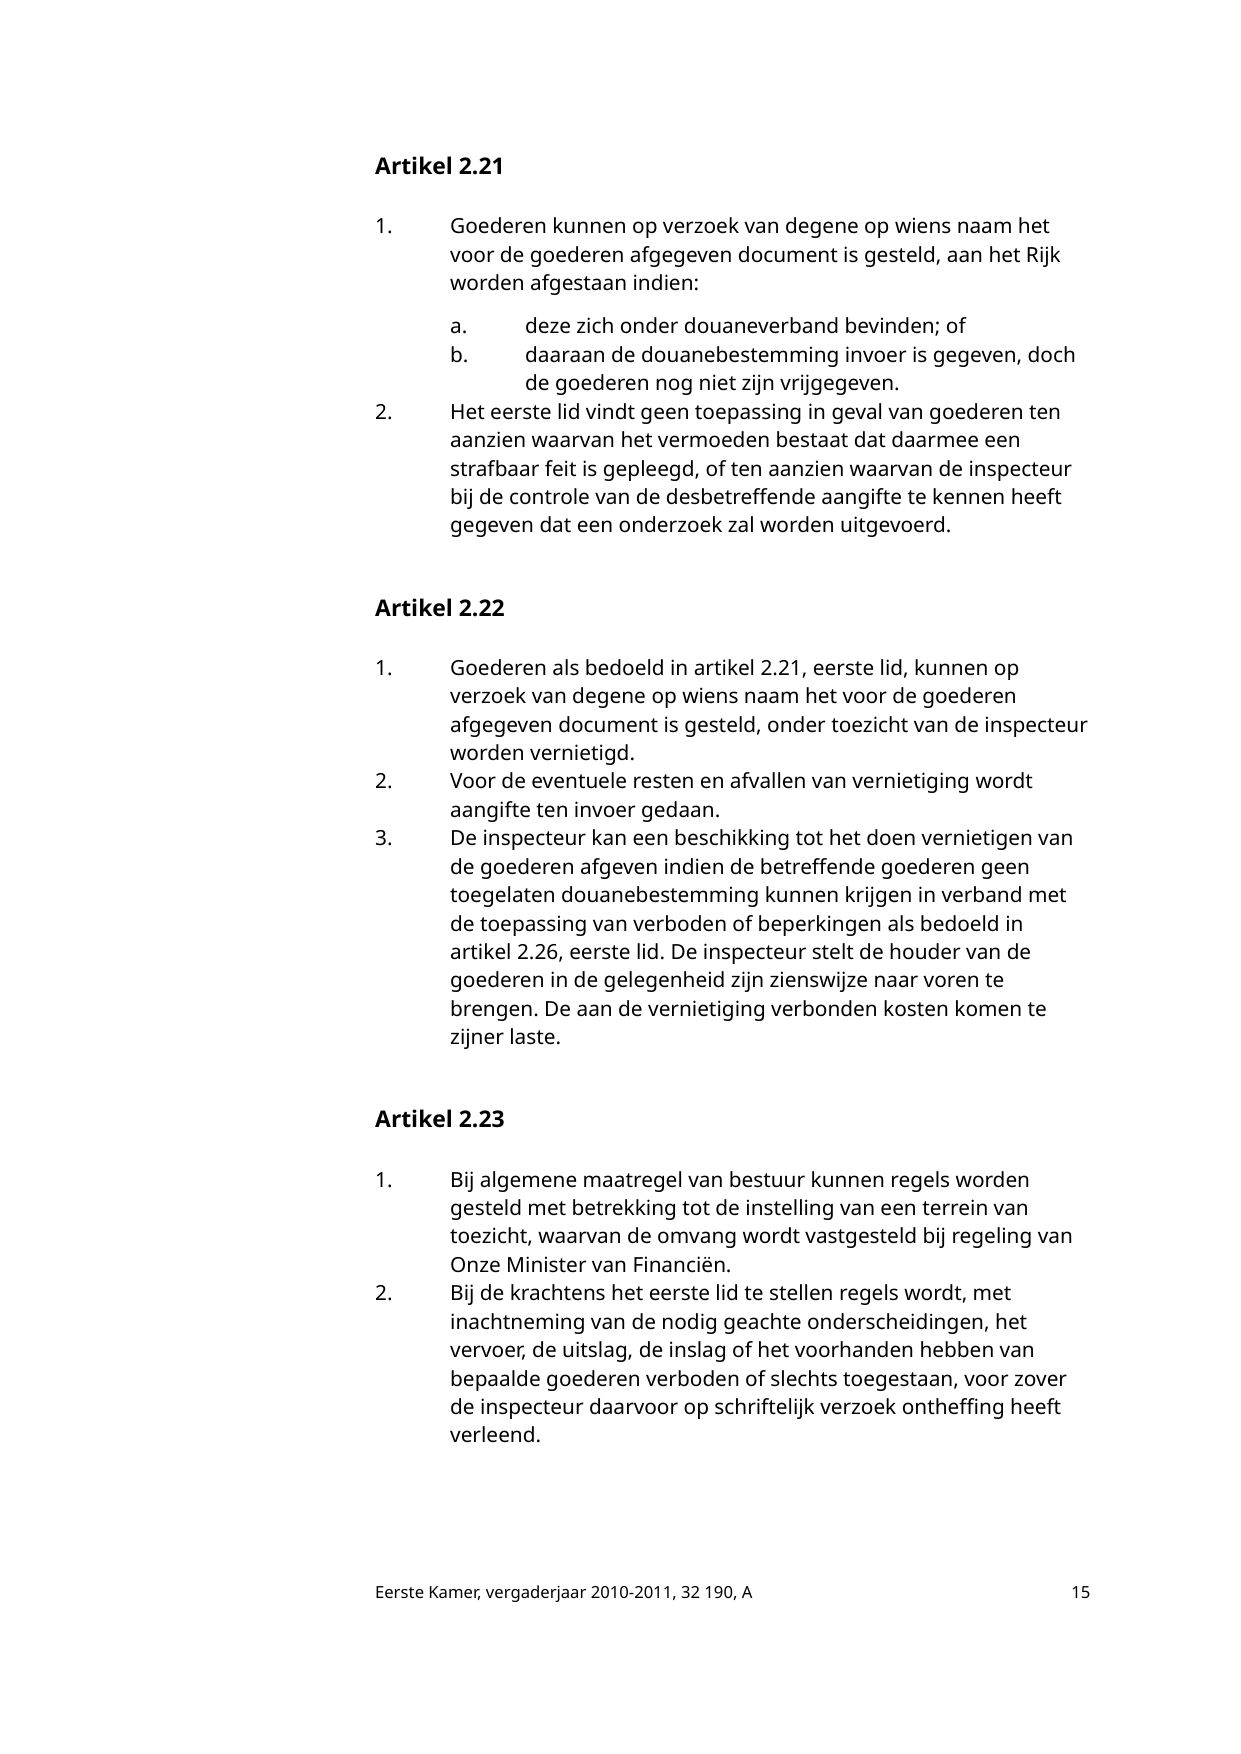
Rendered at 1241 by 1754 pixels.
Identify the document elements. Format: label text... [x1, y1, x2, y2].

list Bij de krachtens het eerste lid te stellen regels wordt, met inachtneming van de nodig geachte onderscheidingen, het vervoer, de uitslag, de inslag of het voorhanden hebben van bepaalde goederen verboden of slechts toegestaan, voor zover de inspecteur daarvoor op schriftelijk verzoek ontheffing heeft verleend. [375, 1278, 1090, 1449]
list Goederen als bedoeld in artikel 2.21, eerste lid, kunnen op verzoek van degene op wiens naam het voor de goederen afgegeven document is gesteld, onder toezicht van de inspecteur worden vernietigd. [375, 653, 1090, 767]
list Het eerste lid vindt geen toepassing in geval van goederen ten aanzien waarvan het vermoeden bestaat dat daarmee een strafbaar feit is gepleegd, of ten aanzien waarvan de inspecteur bij de controle van de desbetreffende aangifte te kennen heeft gegeven dat een onderzoek zal worden uitgevoerd. [375, 397, 1090, 539]
list Bij algemene maatregel van bestuur kunnen regels worden gesteld met betrekking tot de instelling van een terrein van toezicht, waarvan de omvang wordt vastgesteld bij regeling van Onze Minister van Financiën. [375, 1165, 1090, 1278]
list deze zich onder douaneverband bevinden; of [450, 312, 1090, 340]
list Goederen kunnen op verzoek van degene op wiens naam het voor de goederen afgegeven document is gesteld, aan het Rijk worden afgestaan indien: [375, 211, 1090, 297]
list De inspecteur kan een beschikking tot het doen vernietigen van de goederen afgeven indien de betreffende goederen geen toegelaten douanebestemming kunnen krijgen in verband met de toepassing van verboden of beperkingen als bedoeld in artikel 2.26, eerste lid. De inspecteur stelt de houder van de goederen in de gelegenheid zijn zienswijze naar voren te brengen. De aan de vernietiging verbonden kosten komen te zijner laste. [375, 823, 1090, 1051]
subtitle Artikel 2.23 [375, 1103, 1090, 1135]
subtitle Artikel 2.22 [375, 592, 1090, 623]
list Voor de eventuele resten en afvallen van vernietiging wordt aangifte ten invoer gedaan. [375, 767, 1090, 823]
subtitle Artikel 2.21 [375, 150, 1090, 181]
list daaraan de douanebestemming invoer is gegeven, doch de goederen nog niet zijn vrijgegeven. [450, 340, 1090, 397]
